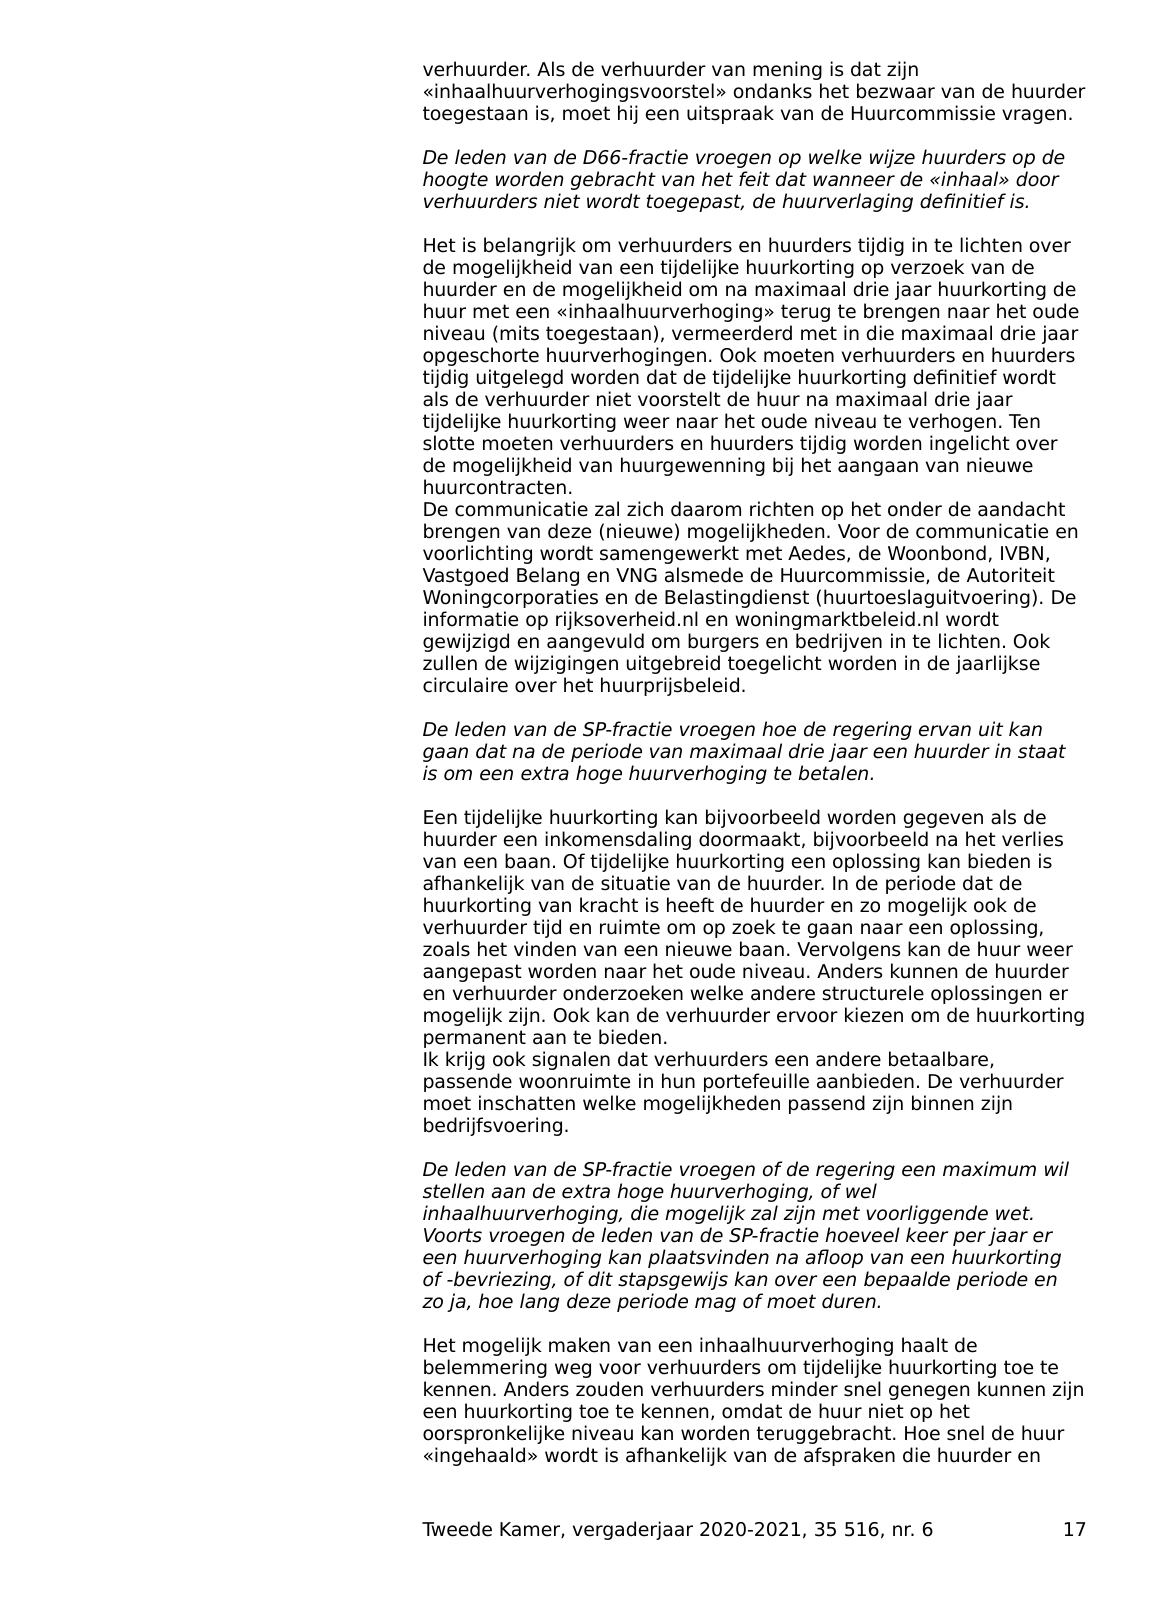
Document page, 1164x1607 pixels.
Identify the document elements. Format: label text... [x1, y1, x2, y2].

text Voorts vroegen de leden van de SP-fractie hoeveel keer per jaar er een huurverhoging kan plaatsvinden na afloop van een huurkorting of -bevriezing, of dit stapsgewijs kan over een bepaalde periode en zo ja, hoe lang deze periode mag of moet duren. [422, 1225, 1087, 1313]
text Ik krijg ook signalen dat verhuurders een andere betaalbare, passende woonruimte in hun portefeuille aanbieden. De verhuurder moet inschatten welke mogelijkheden passend zijn binnen zijn bedrijfsvoering. [422, 1049, 1087, 1137]
text verhuurder. Als de verhuurder van mening is dat zijn «inhaalhuurverhogingsvoorstel» ondanks het bezwaar van de huurder toegestaan is, moet hij een uitspraak van de Huurcommissie vragen. [422, 59, 1087, 125]
text Het is belangrijk om verhuurders en huurders tijdig in te lichten over de mogelijkheid van een tijdelijke huurkorting op verzoek van de huurder en de mogelijkheid om na maximaal drie jaar huurkorting de huur met een «inhaalhuurverhoging» terug te brengen naar het oude niveau (mits toegestaan), vermeerderd met in die maximaal drie jaar opgeschorte huurverhogingen. Ook moeten verhuurders en huurders tijdig uitgelegd worden dat de tijdelijke huurkorting definitief wordt als de verhuurder niet voorstelt de huur na maximaal drie jaar tijdelijke huurkorting weer naar het oude niveau te verhogen. Ten slotte moeten verhuurders en huurders tijdig worden ingelicht over de mogelijkheid van huurgewenning bij het aangaan van nieuwe huurcontracten. [422, 235, 1087, 499]
text De leden van de SP-fractie vroegen hoe de regering ervan uit kan gaan dat na de periode van maximaal drie jaar een huurder in staat is om een extra hoge huurverhoging te betalen. [422, 719, 1087, 785]
text Het mogelijk maken van een inhaalhuurverhoging haalt de belemmering weg voor verhuurders om tijdelijke huurkorting toe te kennen. Anders zouden verhuurders minder snel genegen kunnen zijn een huurkorting toe te kennen, omdat de huur niet op het oorspronkelijke niveau kan worden teruggebracht. Hoe snel de huur «ingehaald» wordt is afhankelijk van de afspraken die huurder en [422, 1335, 1087, 1467]
text De communicatie zal zich daarom richten op het onder de aandacht brengen van deze (nieuwe) mogelijkheden. Voor de communicatie en voorlichting wordt samengewerkt met Aedes, de Woonbond, IVBN, Vastgoed Belang en VNG alsmede de Huurcommissie, de Autoriteit Woningcorporaties en de Belastingdienst (huurtoeslaguitvoering). De informatie op rijksoverheid.nl en woningmarktbeleid.nl wordt gewijzigd en aangevuld om burgers en bedrijven in te lichten. Ook zullen de wijzigingen uitgebreid toegelicht worden in de jaarlijkse circulaire over het huurprijsbeleid. [422, 499, 1087, 697]
text Een tijdelijke huurkorting kan bijvoorbeeld worden gegeven als de huurder een inkomensdaling doormaakt, bijvoorbeeld na het verlies van een baan. Of tijdelijke huurkorting een oplossing kan bieden is afhankelijk van de situatie van de huurder. In de periode dat de huurkorting van kracht is heeft de huurder en zo mogelijk ook de verhuurder tijd en ruimte om op zoek te gaan naar een oplossing, zoals het vinden van een nieuwe baan. Vervolgens kan de huur weer aangepast worden naar het oude niveau. Anders kunnen de huurder en verhuurder onderzoeken welke andere structurele oplossingen er mogelijk zijn. Ook kan de verhuurder ervoor kiezen om de huurkorting permanent aan te bieden. [422, 807, 1087, 1049]
text De leden van de SP-fractie vroegen of de regering een maximum wil stellen aan de extra hoge huurverhoging, of wel inhaalhuurverhoging, die mogelijk zal zijn met voorliggende wet. [422, 1159, 1087, 1225]
text De leden van de D66-fractie vroegen op welke wijze huurders op de hoogte worden gebracht van het feit dat wanneer de «inhaal» door verhuurders niet wordt toegepast, de huurverlaging definitief is. [422, 147, 1087, 213]
